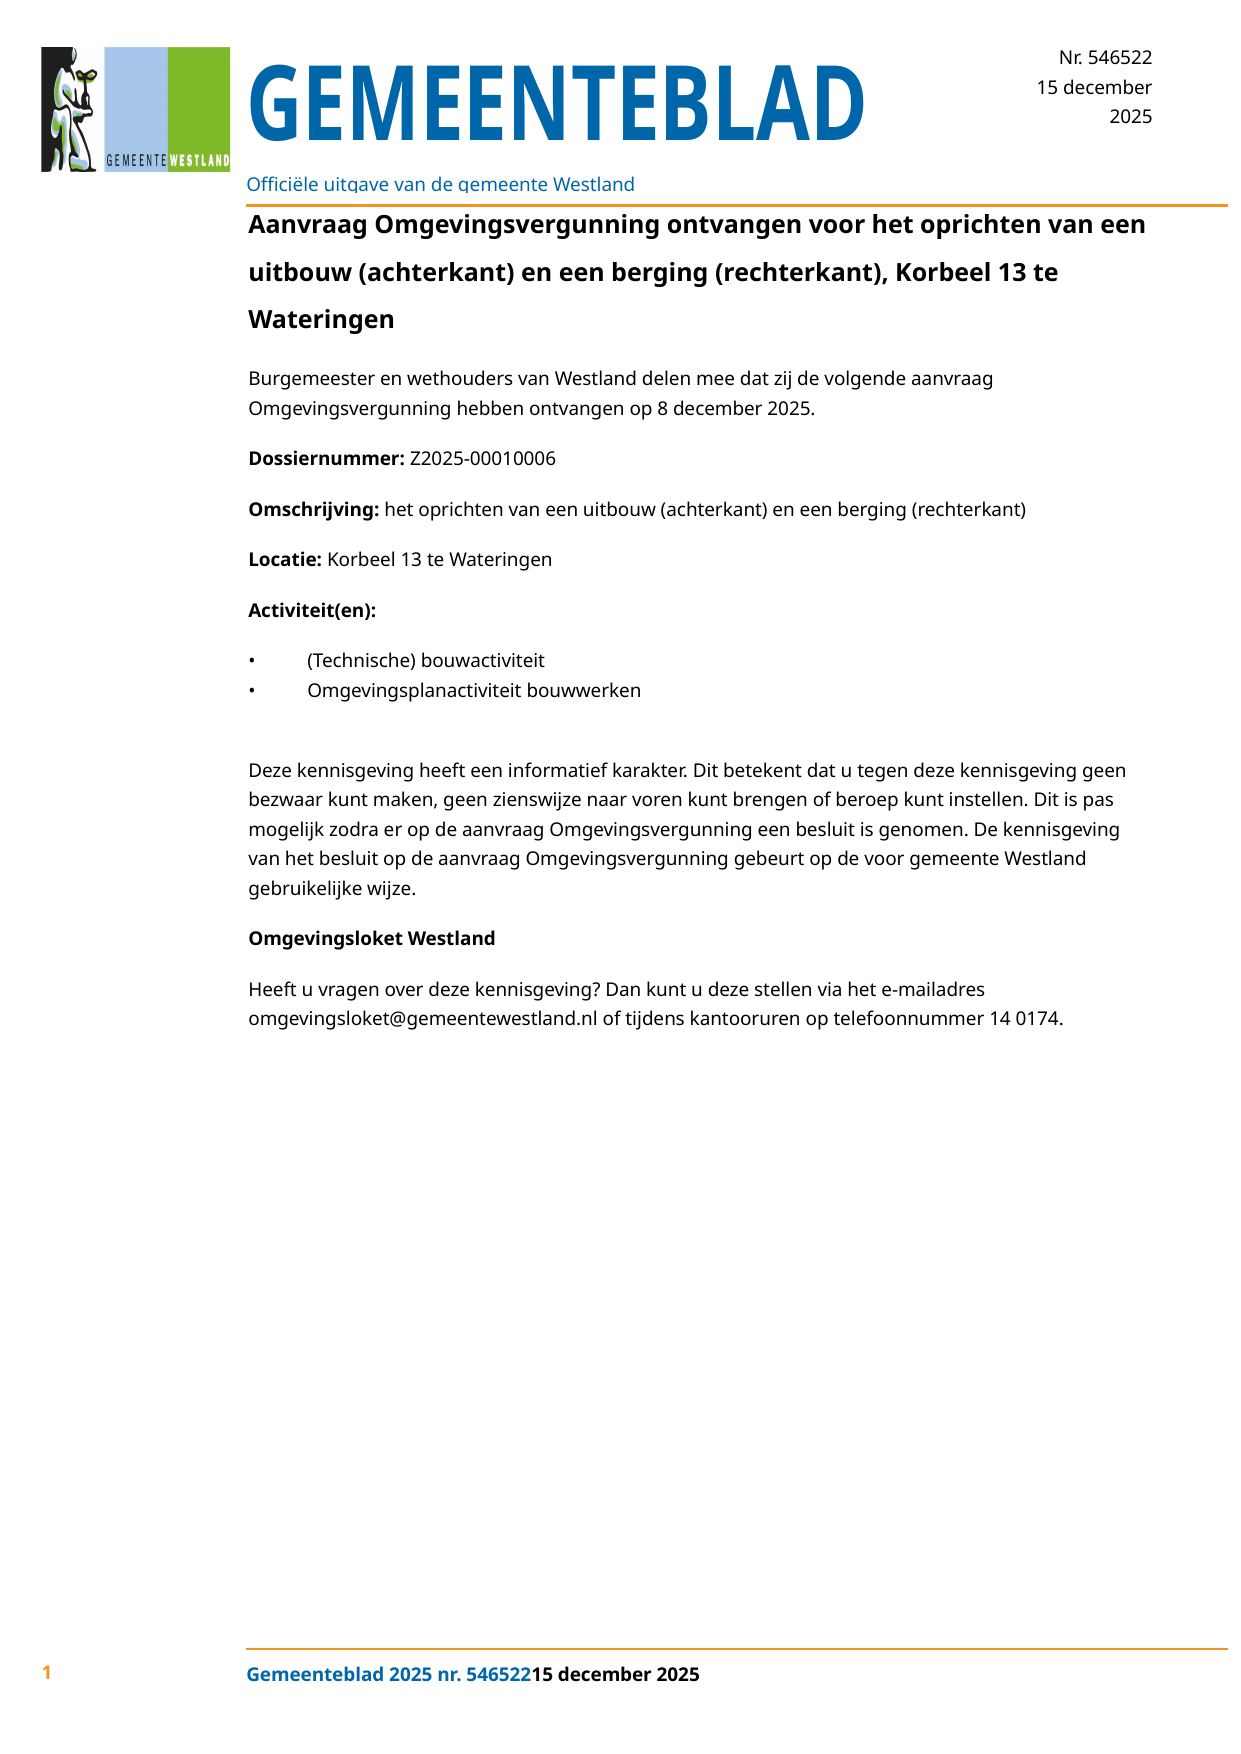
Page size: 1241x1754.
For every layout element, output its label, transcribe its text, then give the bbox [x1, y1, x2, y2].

text Activiteit(en): [248, 597, 1152, 622]
text Dossiernummer: Z2025-00010006 [248, 446, 1152, 471]
list Omgevingsplanactiviteit bouwwerken [248, 677, 1152, 702]
picture [41, 47, 231, 172]
text Burgemeester en wethouders van Westland delen mee dat zij de volgende aanvraag Omgevingsvergunning hebben ontvangen op 8 december 2025. [248, 366, 1152, 421]
text Omschrijving: het oprichten van een uitbouw (achterkant) en een berging (rechterkant) [248, 496, 1152, 522]
text Aanvraag Omgevingsvergunning ontvangen voor het oprichten van een uitbouw (achterkant) en een berging (rechterkant), Korbeel 13 te Wateringen [248, 207, 1152, 336]
text Locatie: Korbeel 13 te Wateringen [248, 546, 1152, 572]
list (Technische) bouwactiviteit [248, 647, 1152, 673]
text Deze kennisgeving heeft een informatief karakter. Dit betekent dat u tegen deze kennisgeving geen bezwaar kunt maken, geen zienswijze naar voren kunt brengen of beroep kunt instellen. Dit is pas mogelijk zodra er op de aanvraag Omgevingsvergunning een besluit is genomen. De kennisgeving van het besluit op de aanvraag Omgevingsvergunning gebeurt op de voor gemeente Westland gebruikelijke wijze. [248, 757, 1152, 901]
text Heeft u vragen over deze kennisgeving? Dan kunt u deze stellen via het e-mailadres omgevingsloket@gemeentewestland.nl of tijdens kantooruren op telefoonnummer 14 0174. [248, 976, 1152, 1031]
text Omgevingsloket Westland [248, 926, 1152, 951]
